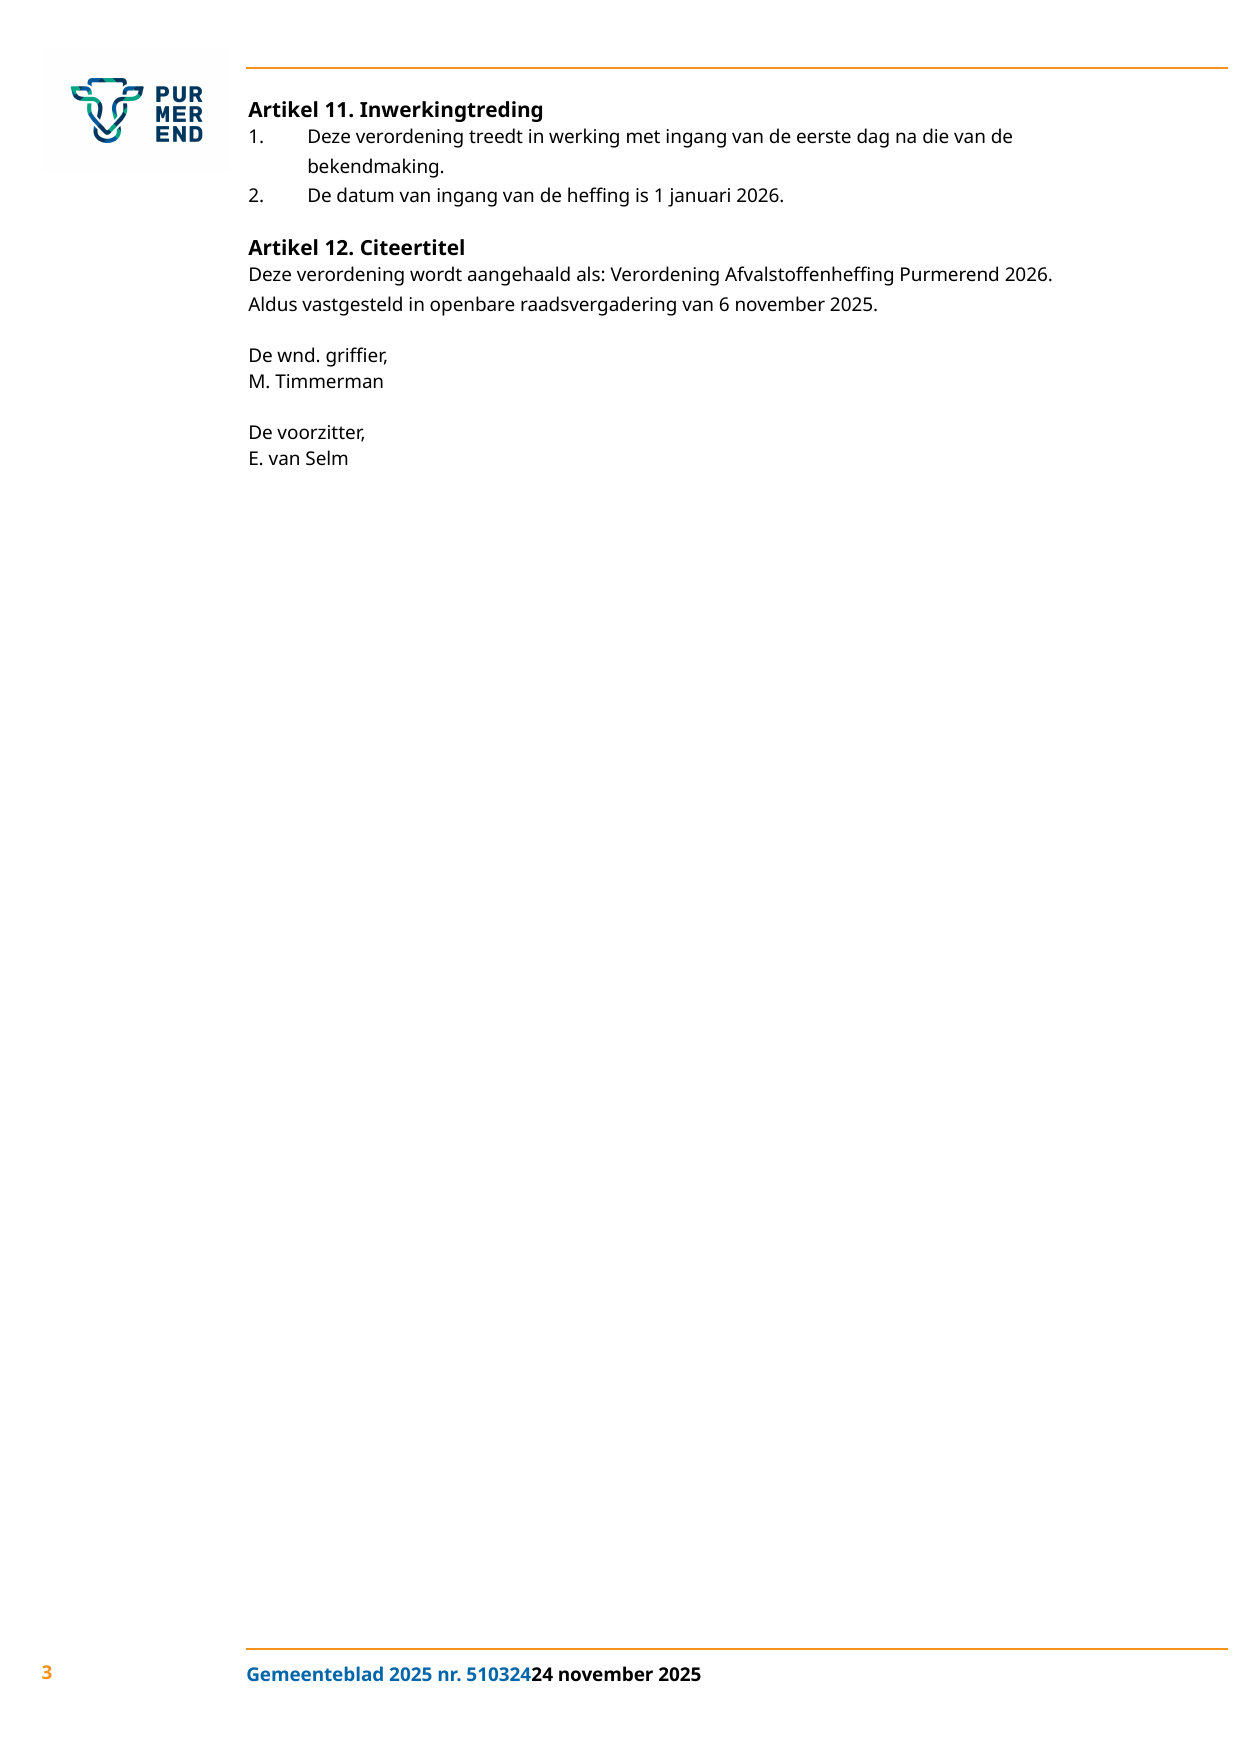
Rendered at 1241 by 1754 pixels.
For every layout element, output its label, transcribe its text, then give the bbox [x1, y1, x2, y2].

text Deze verordening wordt aangehaald als: Verordening Afvalstoffenheffing Purmerend 2026. [248, 261, 1152, 287]
list De datum van ingang van de heffing is 1 januari 2026. [248, 182, 1152, 208]
text E. van Selm [248, 445, 1152, 471]
text De wnd. griffier, [248, 342, 1152, 368]
text M. Timmerman [248, 368, 1152, 394]
text De voorzitter, [248, 419, 1152, 445]
text Aldus vastgesteld in openbare raadsvergadering van 6 november 2025. [248, 291, 1152, 317]
picture [41, 47, 231, 172]
text Artikel 12. Citeertitel [248, 233, 1152, 261]
text Artikel 11. Inwerkingtreding [248, 95, 1152, 123]
list Deze verordening treedt in werking met ingang van de eerste dag na die van de bekendmaking. [248, 123, 1152, 178]
